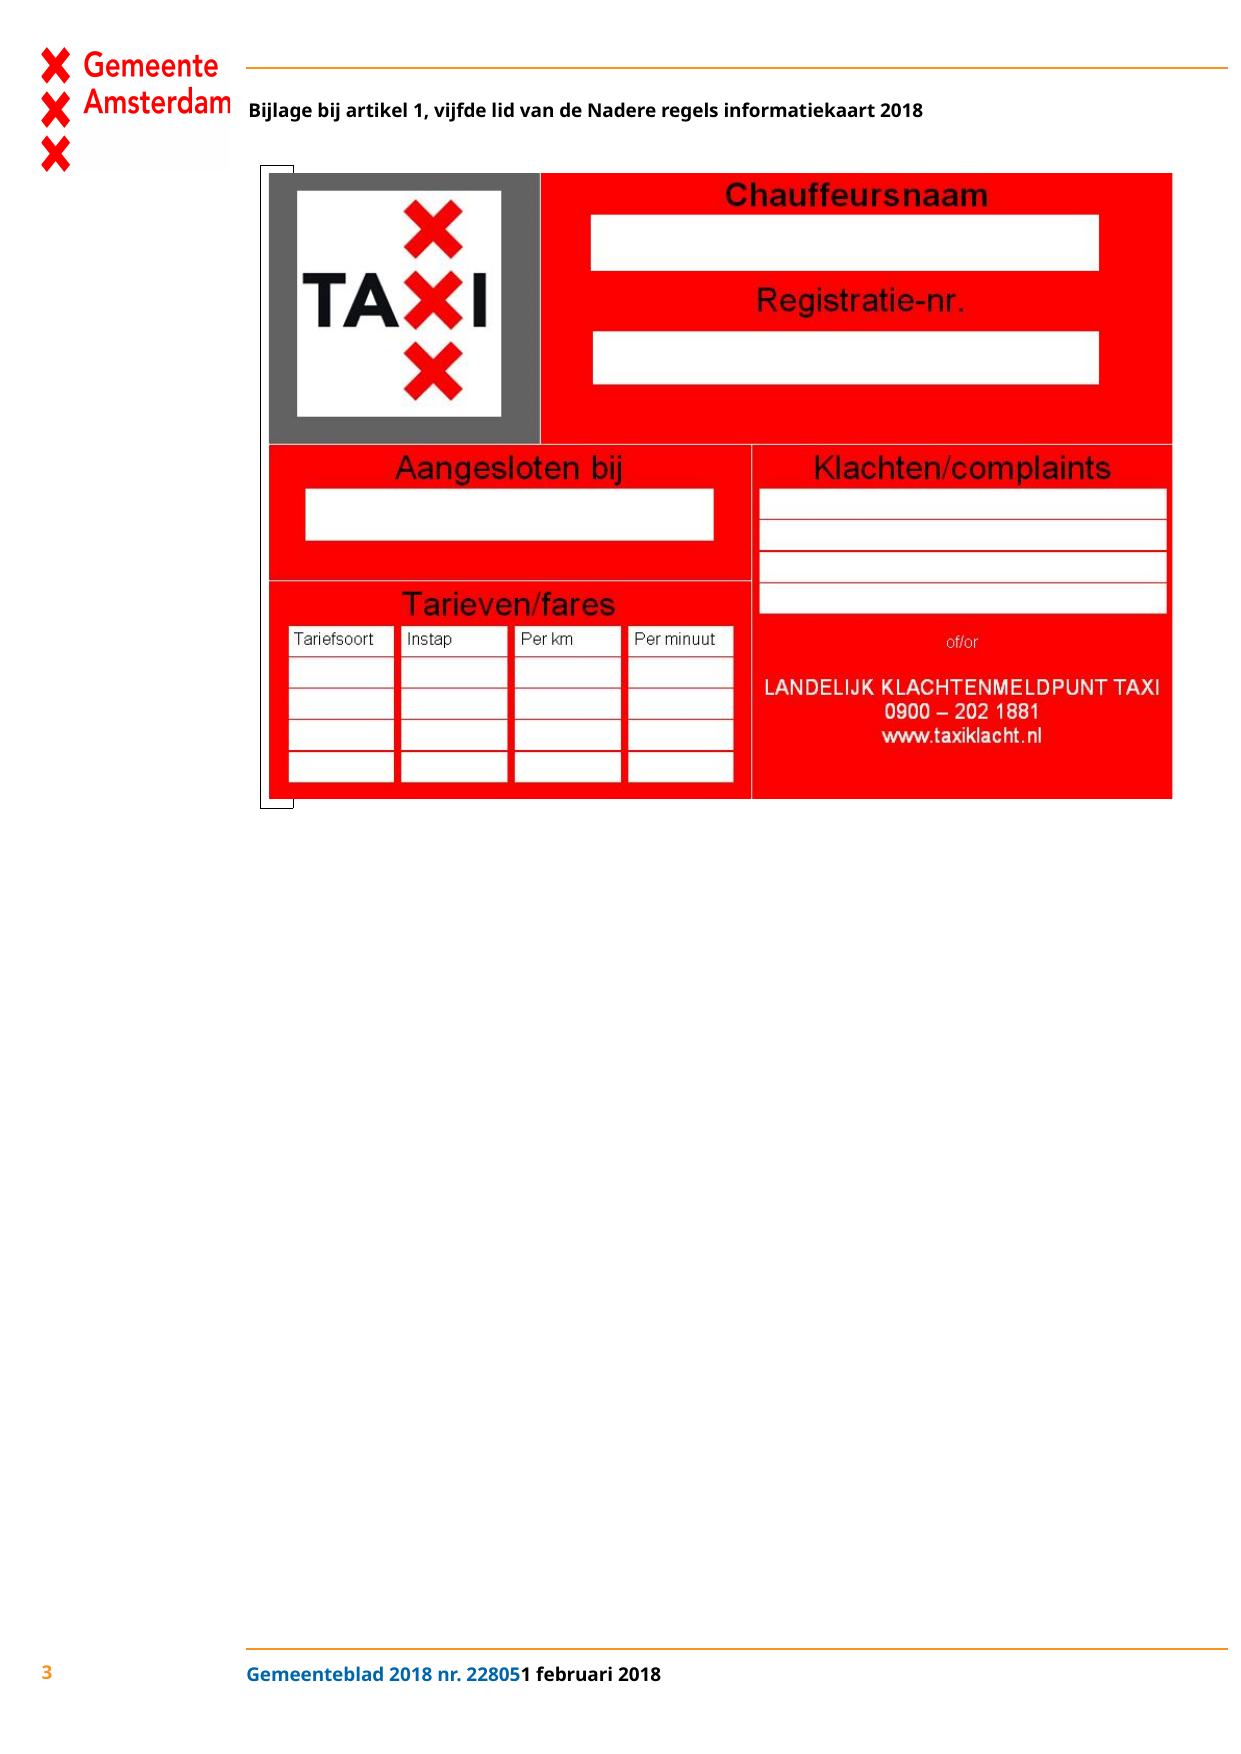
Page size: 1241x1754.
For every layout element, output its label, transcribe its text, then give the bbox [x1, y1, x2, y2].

text Bijlage bij artikel 1, vijfde lid van de Nadere regels informatiekaart 2018 [248, 95, 1152, 123]
picture [268, 173, 1173, 799]
picture [41, 47, 231, 172]
